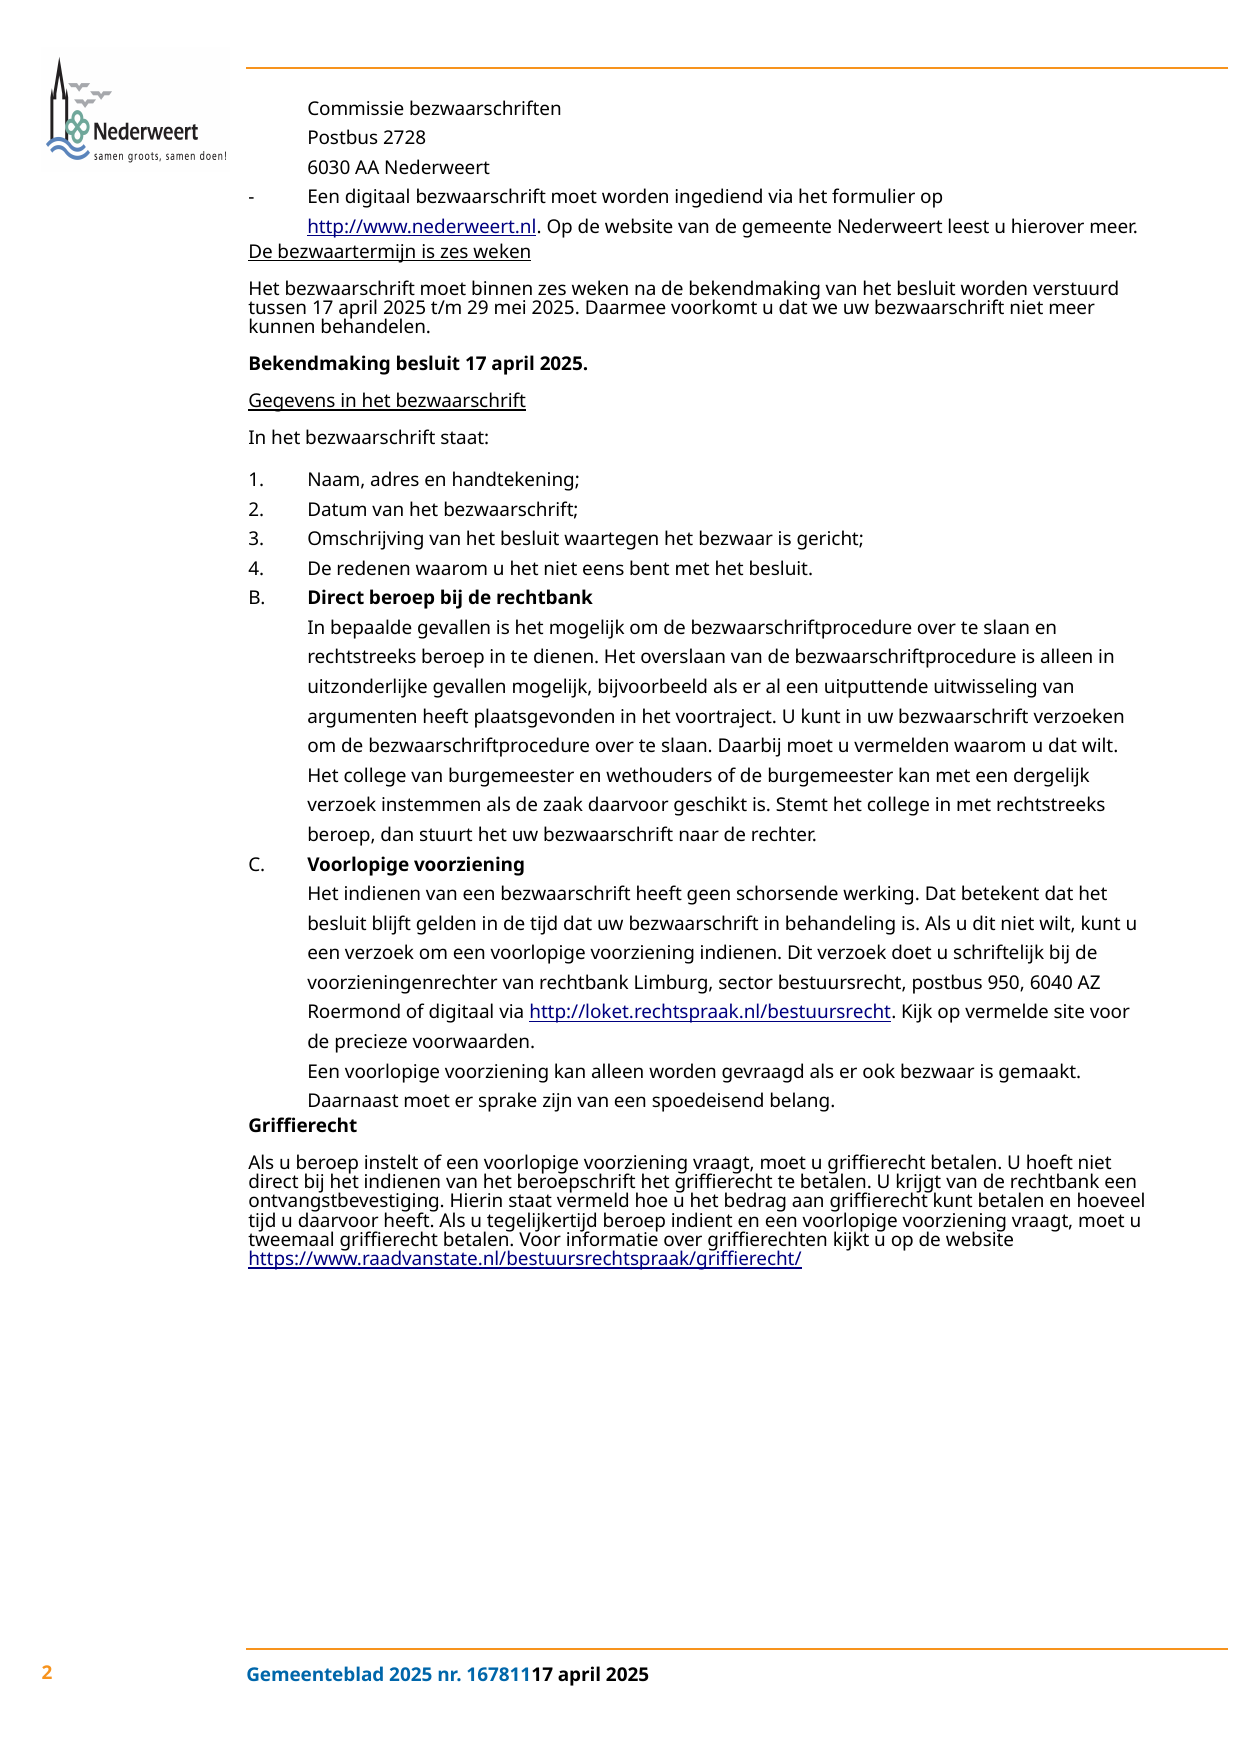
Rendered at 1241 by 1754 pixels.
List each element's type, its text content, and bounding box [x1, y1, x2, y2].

picture [41, 47, 231, 172]
list Naam, adres en handtekening; [248, 466, 1152, 492]
list Voorlopige voorziening [248, 851, 1152, 876]
list In bepaalde gevallen is het mogelijk om de bezwaarschriftprocedure over te slaan en rechtstreeks beroep in te dienen. Het overslaan van de bezwaarschriftprocedure is alleen in uitzonderlijke gevallen mogelijk, bijvoorbeeld als er al een uitputtende uitwisseling van argumenten heeft plaatsgevonden in het voortraject. U kunt in uw bezwaarschrift verzoeken om de bezwaarschriftprocedure over te slaan. Daarbij moet u vermelden waarom u dat wilt. Het college van burgemeester en wethouders of de burgemeester kan met een dergelijk verzoek instemmen als de zaak daarvoor geschikt is. Stemt het college in met rechtstreeks beroep, dan stuurt het uw bezwaarschrift naar de rechter. [248, 614, 1152, 847]
list 6030 AA Nederweert [248, 154, 1152, 180]
text Het bezwaarschrift moet binnen zes weken na de bekendmaking van het besluit worden verstuurd tussen 17 april 2025 t/m 29 mei 2025. Daarmee voorkomt u dat we uw bezwaarschrift niet meer kunnen behandelen. [248, 280, 1152, 337]
list De redenen waarom u het niet eens bent met het besluit. [248, 555, 1152, 581]
text Gegevens in het bezwaarschrift [248, 392, 1152, 411]
list Het indienen van een bezwaarschrift heeft geen schorsende werking. Dat betekent dat het besluit blijft gelden in de tijd dat uw bezwaarschrift in behandeling is. Als u dit niet wilt, kunt u een verzoek om een voorlopige voorziening indienen. Dit verzoek doet u schriftelijk bij de voorzieningenrechter van rechtbank Limburg, sector bestuursrecht, postbus 950, 6040 AZ Roermond of digitaal via http://loket.rechtspraak.nl/bestuursrecht. Kijk op vermelde site voor de precieze voorwaarden. [248, 880, 1152, 1054]
text Bekendmaking besluit 17 april 2025. [248, 355, 1152, 374]
text Griffierecht [248, 1117, 1152, 1136]
text De bezwaartermijn is zes weken [248, 243, 1152, 262]
list Omschrijving van het besluit waartegen het bezwaar is gericht; [248, 525, 1152, 551]
list Commissie bezwaarschriften [248, 95, 1152, 121]
list Direct beroep bij de rechtbank [248, 584, 1152, 610]
text In het bezwaarschrift staat: [248, 429, 1152, 448]
list Een voorlopige voorziening kan alleen worden gevraagd als er ook bezwaar is gemaakt. Daarnaast moet er sprake zijn van een spoedeisend belang. [248, 1058, 1152, 1113]
list Een digitaal bezwaarschrift moet worden ingediend via het formulier op http://www.nederweert.nl. Op de website van de gemeente Nederweert leest u hierover meer. [248, 183, 1152, 239]
list Datum van het bezwaarschrift; [248, 496, 1152, 521]
list Postbus 2728 [248, 124, 1152, 150]
text Als u beroep instelt of een voorlopige voorziening vraagt, moet u griffierecht betalen. U hoeft niet direct bij het indienen van het beroepschrift het griffierecht te betalen. U krijgt van de rechtbank een ontvangstbevestiging. Hierin staat vermeld hoe u het bedrag aan griffierecht kunt betalen en hoeveel tijd u daarvoor heeft. Als u tegelijkertijd beroep indient en een voorlopige voorziening vraagt, moet u tweemaal griffierecht betalen. Voor informatie over griffierechten kijkt u op de website https://www.raadvanstate.nl/bestuursrechtspraak/griffierecht/ [248, 1154, 1152, 1269]
